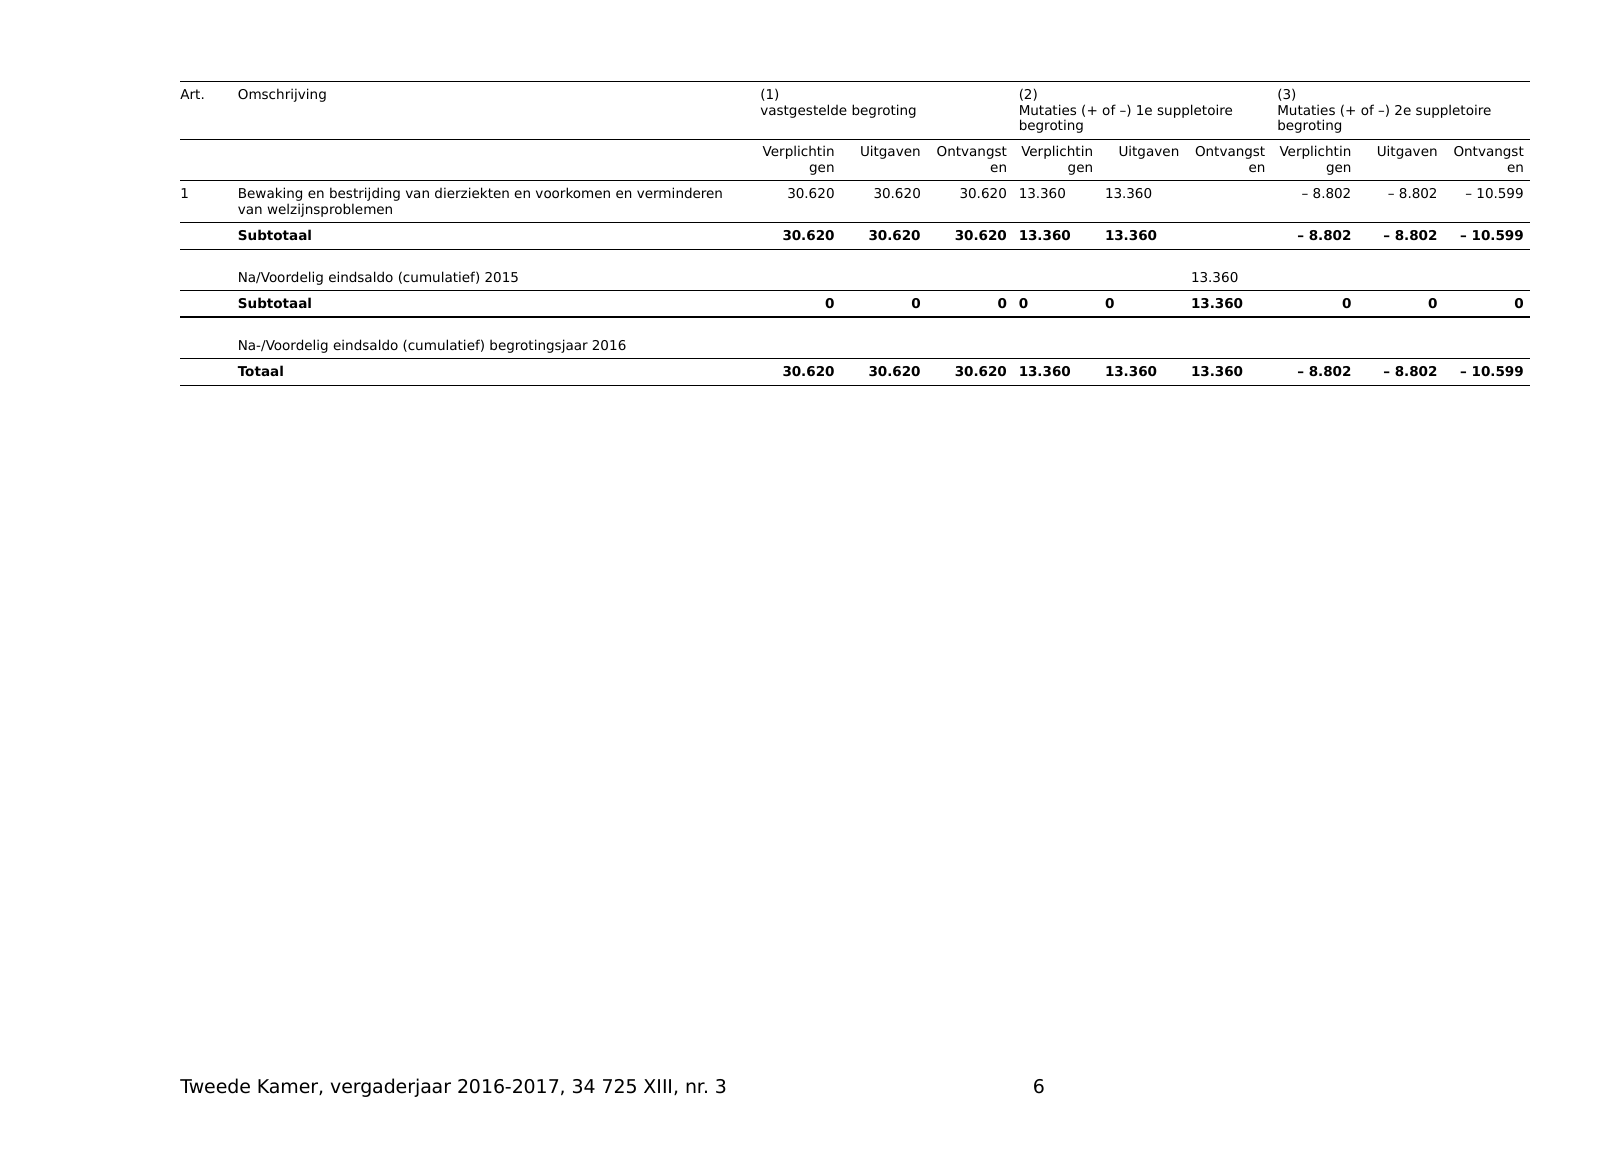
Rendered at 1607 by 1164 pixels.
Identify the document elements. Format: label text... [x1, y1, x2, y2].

table_cell [1099, 250, 1185, 270]
table_cell [926, 270, 1013, 290]
table_cell 0 [926, 291, 1013, 316]
table_cell [926, 318, 1013, 338]
table_cell [840, 338, 926, 358]
table_cell Totaal [232, 359, 754, 384]
table_cell – 8.802 [1271, 223, 1357, 248]
table_cell [754, 250, 840, 270]
table_cell [1271, 338, 1357, 358]
table_cell Subtotaal [232, 223, 754, 248]
table_header Art. [180, 82, 232, 138]
table_header Omschrijving [232, 82, 754, 138]
table_cell – 8.802 [1357, 223, 1443, 248]
table_cell [840, 318, 926, 338]
table_cell 0 [754, 291, 840, 316]
table_cell [1099, 338, 1185, 358]
table_cell [1443, 250, 1529, 270]
table_cell 30.620 [840, 359, 926, 384]
table_cell 30.620 [926, 223, 1013, 248]
table_cell [180, 359, 232, 384]
table_cell [1099, 318, 1185, 338]
table_cell 30.620 [754, 223, 840, 248]
table_cell [180, 270, 232, 290]
table_cell [1185, 223, 1271, 248]
table_cell [1357, 250, 1443, 270]
table_cell [232, 250, 754, 270]
table_cell Uitgaven [840, 140, 926, 180]
table_cell 30.620 [926, 359, 1013, 384]
table_cell 13.360 [1185, 359, 1271, 384]
table_cell 0 [1099, 291, 1185, 316]
table_cell 13.360 [1099, 359, 1185, 384]
table_cell Uitgaven [1099, 140, 1185, 180]
table_cell [840, 250, 926, 270]
table_cell Verplichtingen [1013, 140, 1099, 180]
table_cell Bewaking en bestrijding van dierziekten en voorkomen en verminderen van welzijnsproblemen [232, 181, 754, 222]
table_cell Uitgaven [1357, 140, 1443, 180]
table_cell Verplichtingen [754, 140, 840, 180]
table_cell [1185, 181, 1271, 222]
table_cell 13.360 [1099, 181, 1185, 222]
table_cell Na/Voordelig eindsaldo (cumulatief) 2015 [232, 270, 754, 290]
table_cell 13.360 [1099, 223, 1185, 248]
table_cell [1271, 318, 1357, 338]
table_cell Verplichtingen [1271, 140, 1357, 180]
table_cell [754, 270, 840, 290]
table_cell [754, 338, 840, 358]
table_cell Ontvangsten [926, 140, 1013, 180]
table_cell [1185, 250, 1271, 270]
table_cell Subtotaal [232, 291, 754, 316]
table_cell [1357, 338, 1443, 358]
table_cell – 10.599 [1443, 223, 1529, 248]
table_cell 13.360 [1185, 291, 1271, 316]
table_cell [1271, 270, 1357, 290]
table_cell 1 [180, 181, 232, 222]
table_cell 0 [840, 291, 926, 316]
table_cell [1357, 318, 1443, 338]
table_cell 30.620 [840, 181, 926, 222]
table_cell [1357, 270, 1443, 290]
table_cell [1185, 338, 1271, 358]
table_cell [1013, 338, 1099, 358]
table_cell [1443, 338, 1529, 358]
table_cell 13.360 [1185, 270, 1271, 290]
table_cell [1099, 270, 1185, 290]
table_cell 30.620 [840, 223, 926, 248]
table_cell 0 [1271, 291, 1357, 316]
table_cell Ontvangsten [1185, 140, 1271, 180]
table_cell [1185, 318, 1271, 338]
table_cell – 10.599 [1443, 359, 1529, 384]
table_cell Ontvangsten [1443, 140, 1529, 180]
table_cell 30.620 [754, 359, 840, 384]
table_cell [1443, 270, 1529, 290]
table_cell [1271, 250, 1357, 270]
table_cell [840, 270, 926, 290]
table_cell [180, 291, 232, 316]
table_cell [232, 140, 754, 180]
table_cell [232, 318, 754, 338]
table_cell – 8.802 [1271, 359, 1357, 384]
table_cell 13.360 [1013, 223, 1099, 248]
table_cell [1013, 250, 1099, 270]
table_cell [180, 223, 232, 248]
table_header (2) Mutaties (+ of –) 1e suppletoire begroting [1013, 82, 1271, 138]
table_cell [180, 338, 232, 358]
table_cell [1443, 318, 1529, 338]
table_cell [754, 318, 840, 338]
table_cell [926, 338, 1013, 358]
table_cell [180, 250, 232, 270]
table_cell – 10.599 [1443, 181, 1529, 222]
table_cell – 8.802 [1357, 359, 1443, 384]
table_cell Na-/Voordelig eindsaldo (cumulatief) begrotingsjaar 2016 [232, 338, 754, 358]
table_cell [1013, 270, 1099, 290]
table_header (1) vastgestelde begroting [754, 82, 1013, 138]
table_cell 0 [1443, 291, 1529, 316]
table_cell [1013, 318, 1099, 338]
table_cell [180, 318, 232, 338]
table_cell 30.620 [926, 181, 1013, 222]
table_cell 0 [1013, 291, 1099, 316]
table_cell [180, 140, 232, 180]
table_cell 30.620 [754, 181, 840, 222]
table_cell 13.360 [1013, 359, 1099, 384]
table_header (3) Mutaties (+ of –) 2e suppletoire begroting [1271, 82, 1529, 138]
table_cell – 8.802 [1271, 181, 1357, 222]
table_cell 13.360 [1013, 181, 1099, 222]
table_cell – 8.802 [1357, 181, 1443, 222]
table_cell 0 [1357, 291, 1443, 316]
table_cell [926, 250, 1013, 270]
